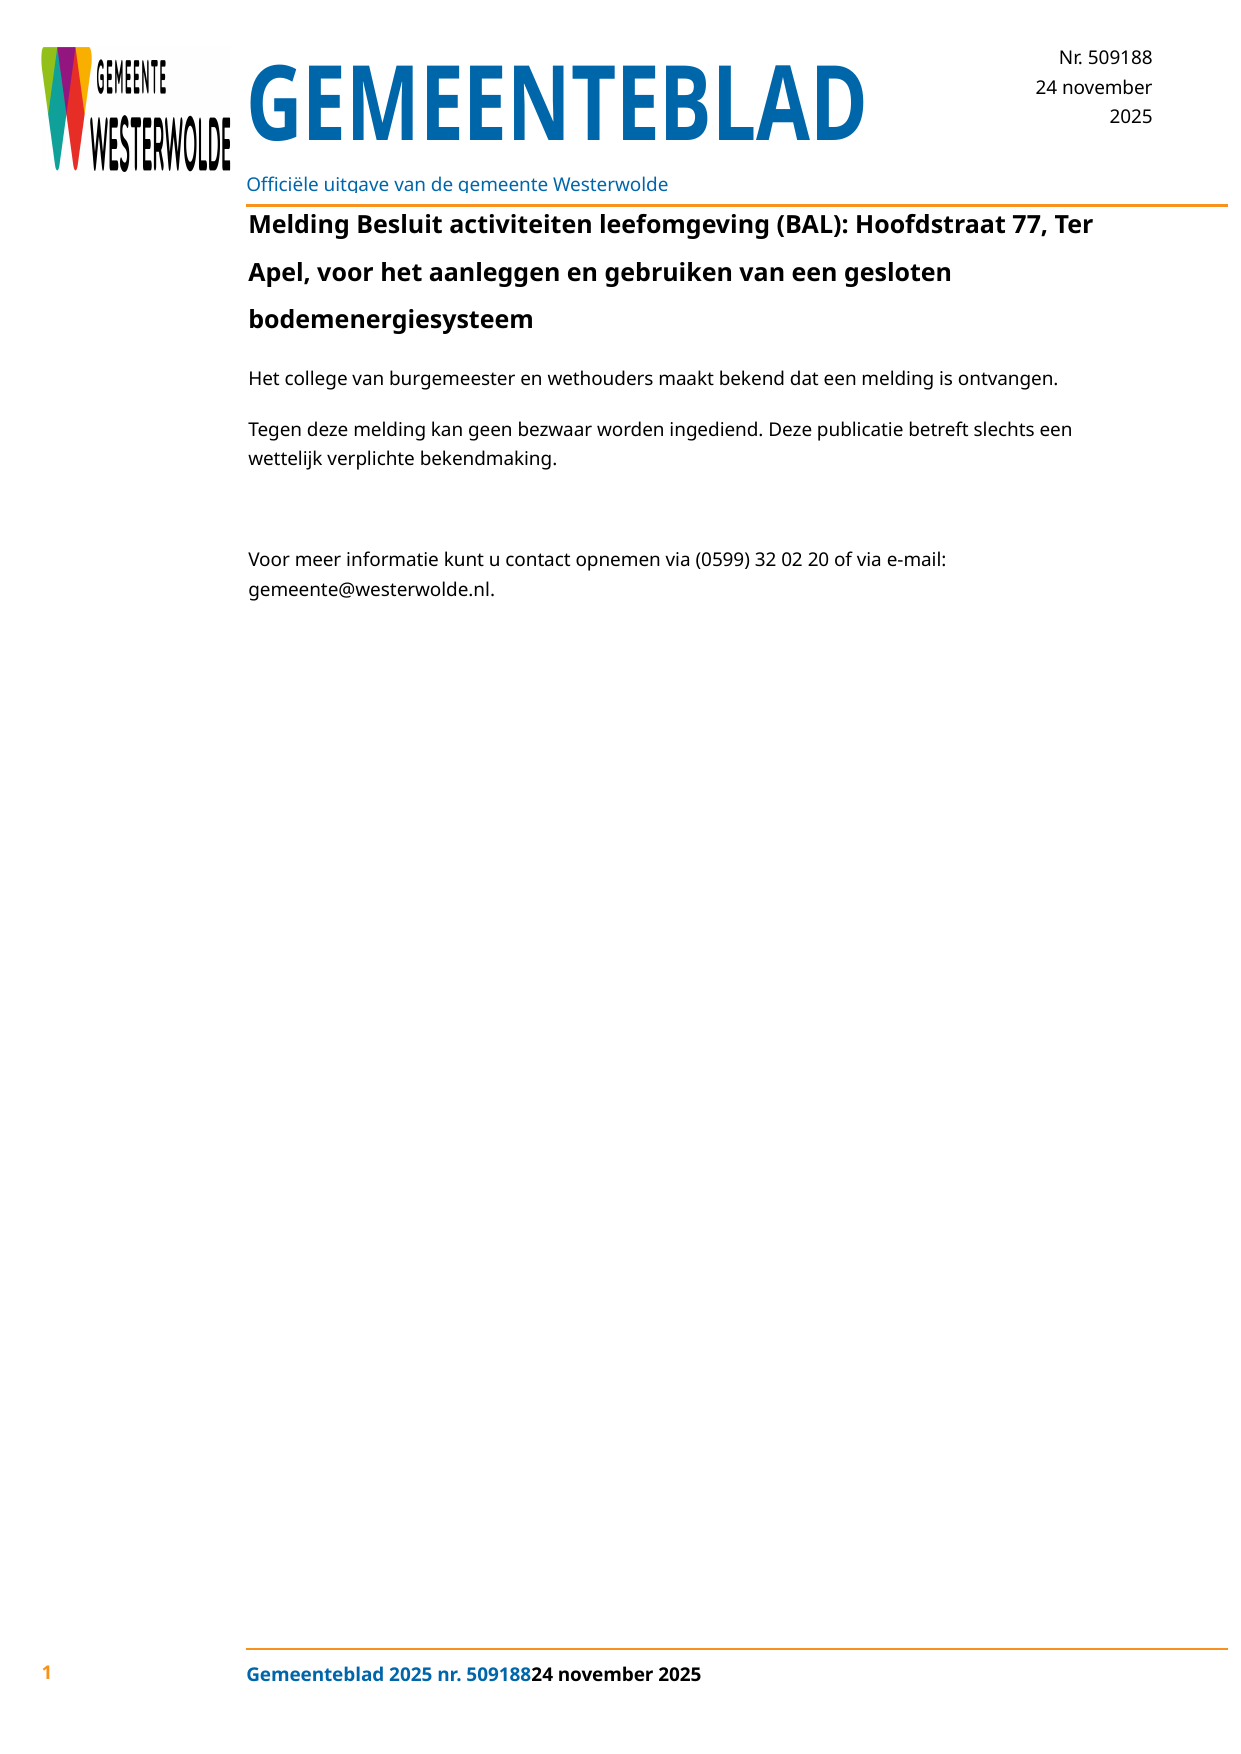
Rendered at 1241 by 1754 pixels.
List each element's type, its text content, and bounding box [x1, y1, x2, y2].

picture [41, 47, 231, 172]
text Voor meer informatie kunt u contact opnemen via (0599) 32 02 20 of via e-mail: gemeente@westerwolde.nl. [248, 546, 1152, 602]
text Tegen deze melding kan geen bezwaar worden ingediend. Deze publicatie betreft slechts een wettelijk verplichte bekendmaking. [248, 416, 1152, 471]
text Het college van burgemeester en wethouders maakt bekend dat een melding is ontvangen. [248, 366, 1152, 391]
text Melding Besluit activiteiten leefomgeving (BAL): Hoofdstraat 77, Ter Apel, voor het aanleggen en gebruiken van een gesloten bodemenergiesysteem [248, 207, 1152, 336]
